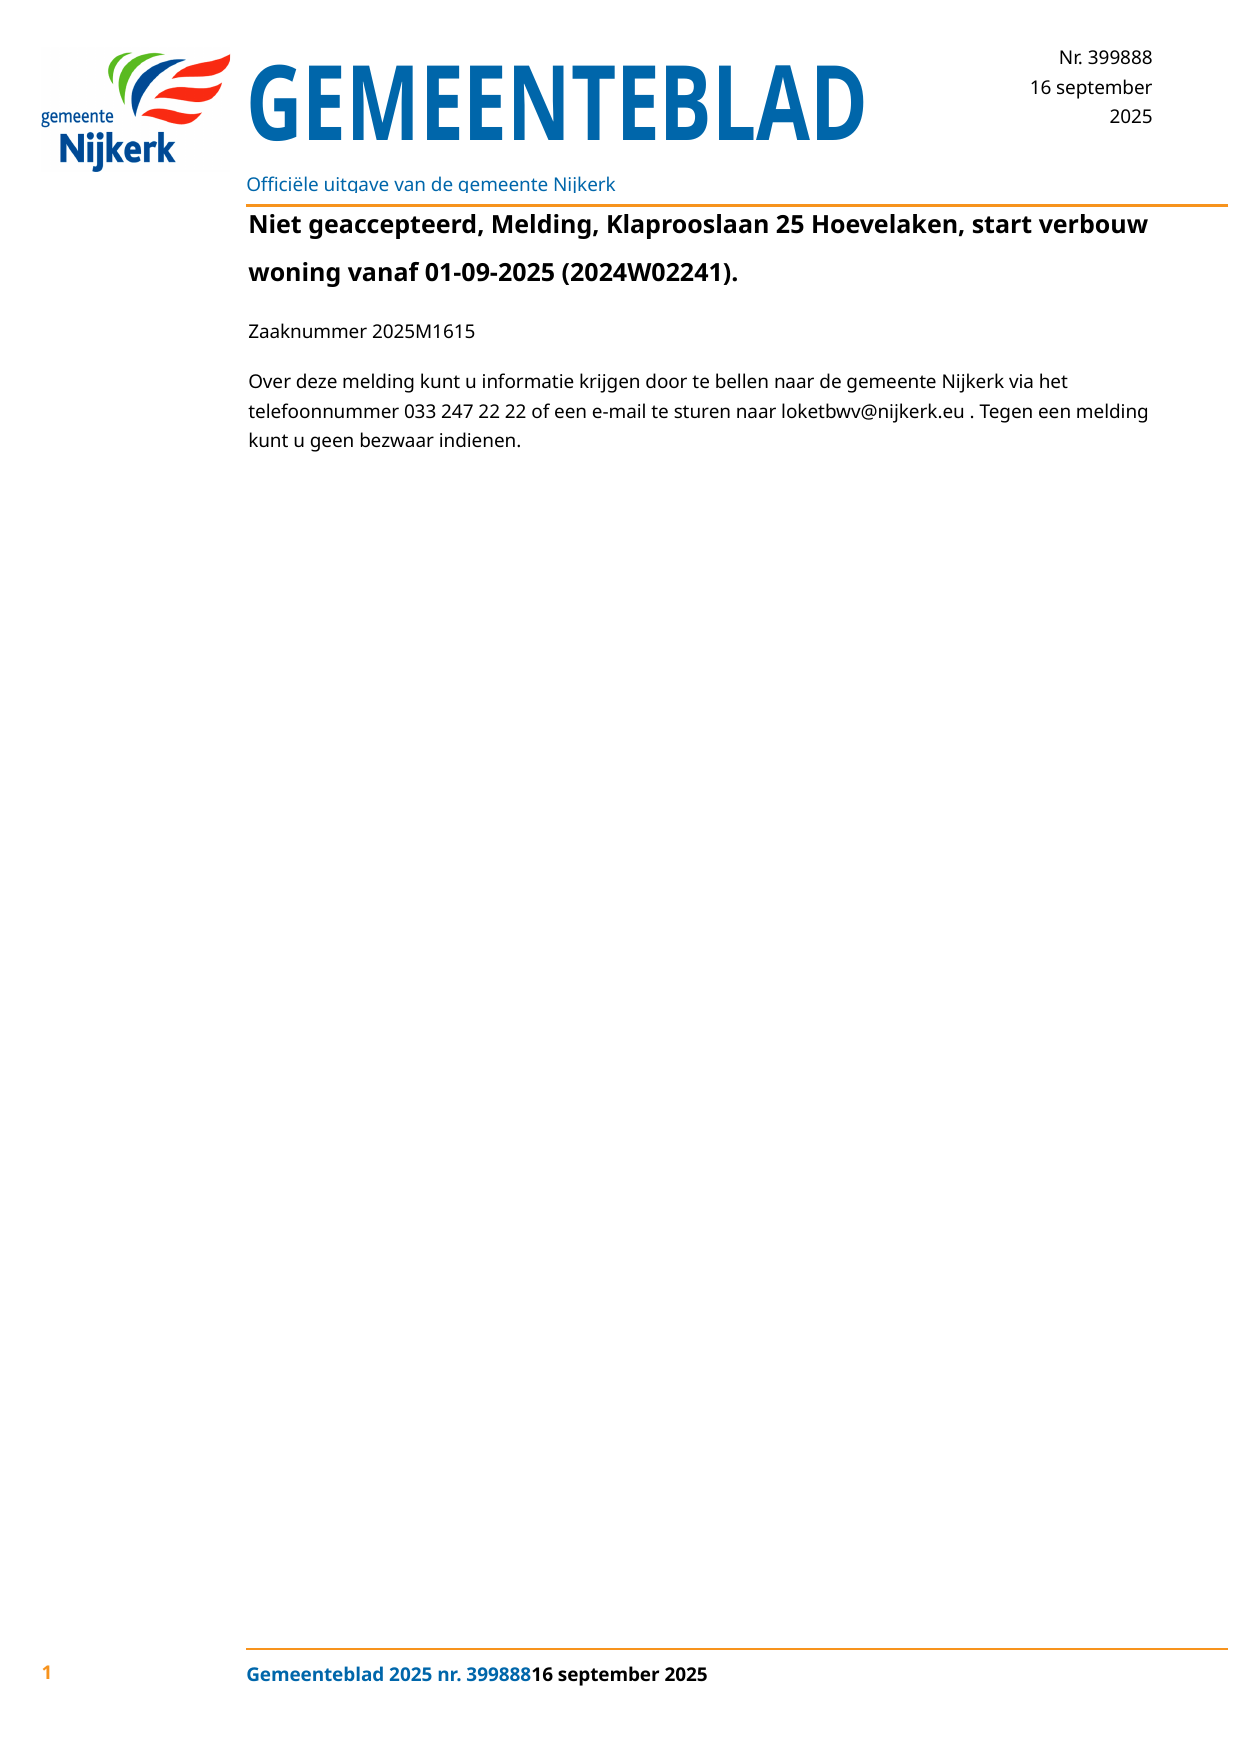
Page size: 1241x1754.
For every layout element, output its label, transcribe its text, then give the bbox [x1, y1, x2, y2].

picture [41, 47, 231, 172]
text Zaaknummer 2025M1615 [248, 318, 1152, 344]
text Niet geaccepteerd, Melding, Klaprooslaan 25 Hoevelaken, start verbouw woning vanaf 01-09-2025 (2024W02241). [248, 207, 1152, 288]
text Over deze melding kunt u informatie krijgen door te bellen naar de gemeente Nijkerk via het telefoonnummer 033 247 22 22 of een e-mail te sturen naar loketbwv@nijkerk.eu . Tegen een melding kunt u geen bezwaar indienen. [248, 368, 1152, 453]
